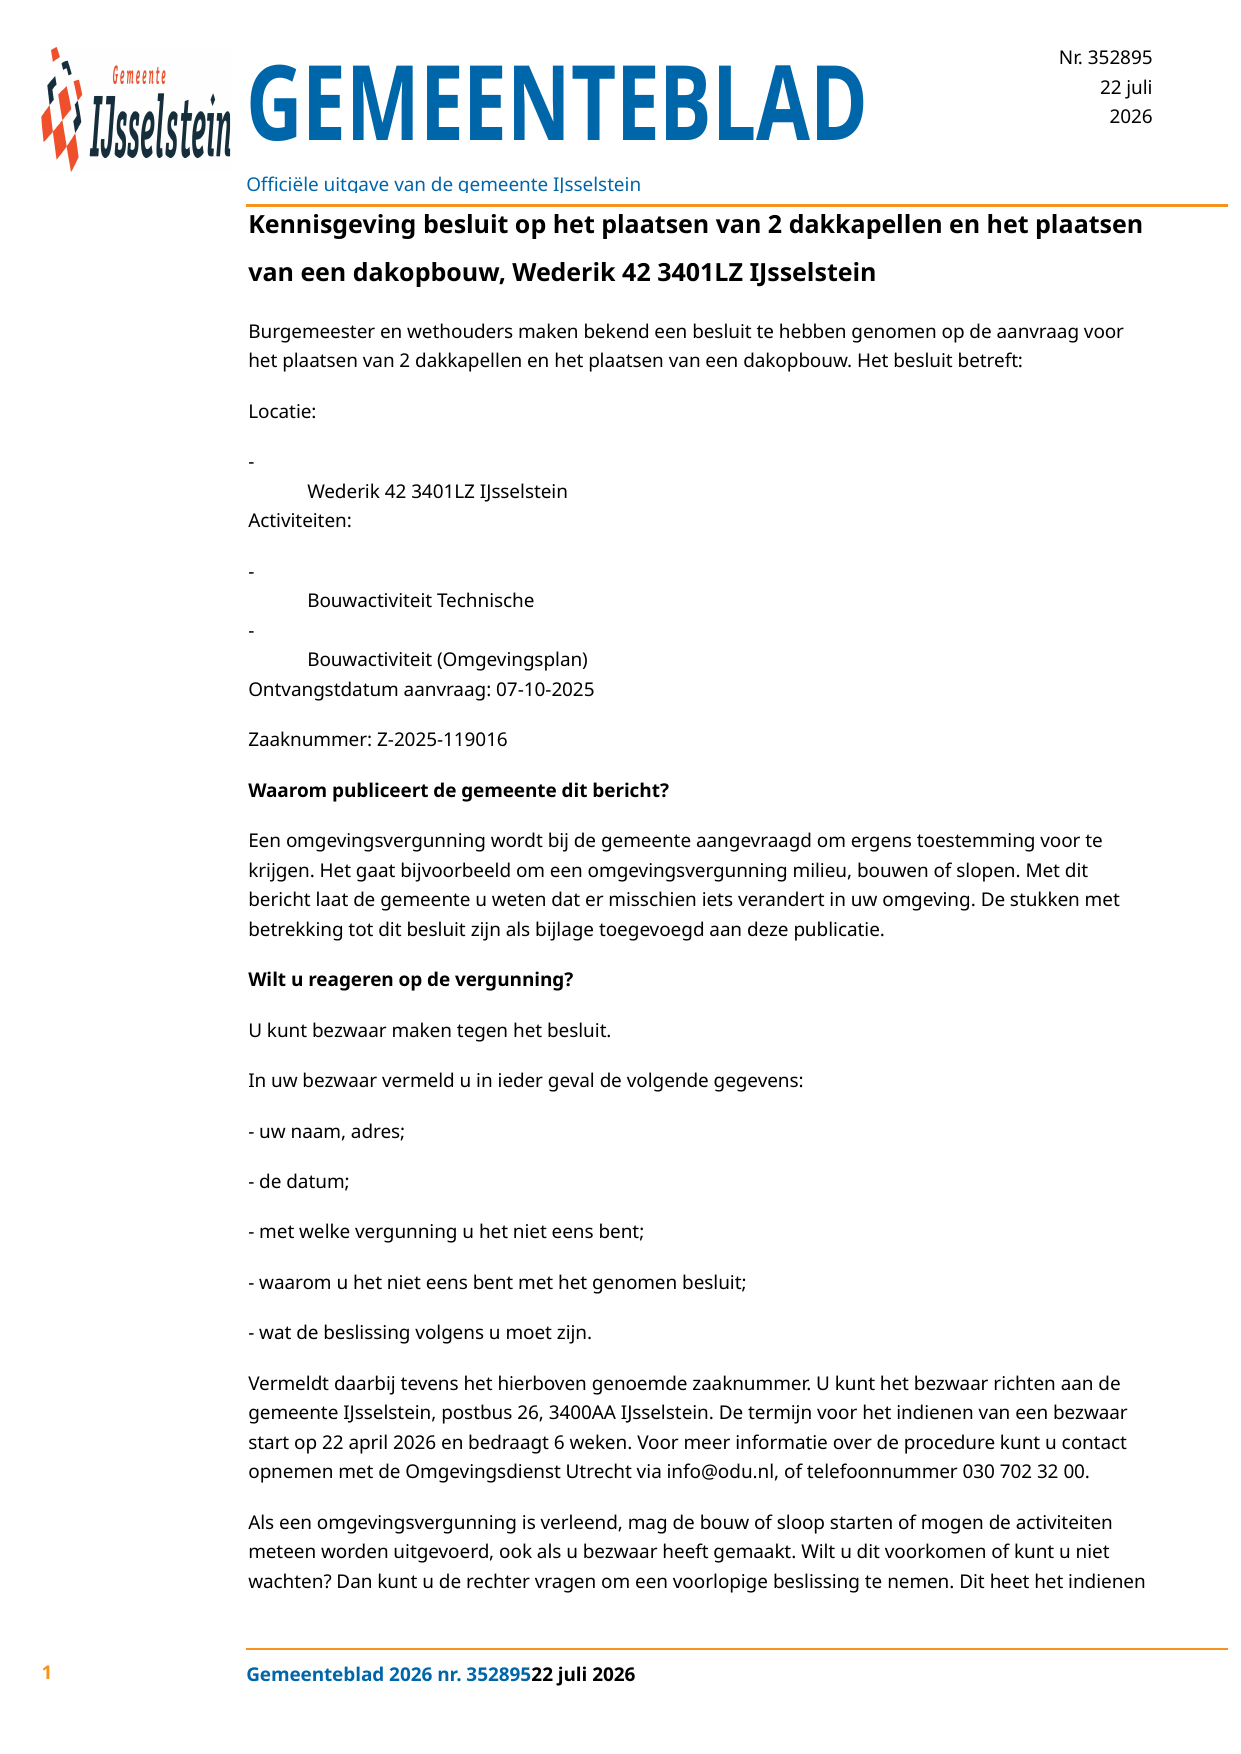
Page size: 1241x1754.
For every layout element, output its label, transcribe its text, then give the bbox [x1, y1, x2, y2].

list Bouwactiviteit (Omgevingsplan) [248, 647, 1152, 672]
text Zaaknummer: Z-2025-119016 [248, 727, 1152, 752]
text Waarom publiceert de gemeente dit bericht? [248, 777, 1152, 803]
text In uw bezwaar vermeld u in ieder geval de volgende gegevens: [248, 1067, 1152, 1093]
text - wat de beslissing volgens u moet zijn. [248, 1319, 1152, 1345]
text U kunt bezwaar maken tegen het besluit. [248, 1017, 1152, 1043]
text Activiteiten: [248, 507, 1152, 533]
list Bouwactiviteit Technische [248, 587, 1152, 613]
text Vermeldt daarbij tevens het hierboven genoemde zaaknummer. U kunt het bezwaar richten aan de gemeente IJsselstein, postbus 26, 3400AA IJsselstein. De termijn voor het indienen van een bezwaar start op 22 april 2026 en bedraagt 6 weken. Voor meer informatie over de procedure kunt u contact opnemen met de Omgevingsdienst Utrecht via info@odu.nl, of telefoonnummer 030 702 32 00. [248, 1370, 1152, 1484]
text Wilt u reageren op de vergunning? [248, 967, 1152, 992]
picture [41, 47, 231, 172]
text Kennisgeving besluit op het plaatsen van 2 dakkapellen en het plaatsen van een dakopbouw, Wederik 42 3401LZ IJsselstein [248, 207, 1152, 288]
text Ontvangstdatum aanvraag: 07-10-2025 [248, 676, 1152, 702]
text Een omgevingsvergunning wordt bij de gemeente aangevraagd om ergens toestemming voor te krijgen. Het gaat bijvoorbeeld om een omgevingsvergunning milieu, bouwen of slopen. Met dit bericht laat de gemeente u weten dat er misschien iets verandert in uw omgeving. De stukken met betrekking tot dit besluit zijn als bijlage toegevoegd aan deze publicatie. [248, 827, 1152, 942]
text - de datum; [248, 1168, 1152, 1194]
text - waarom u het niet eens bent met het genomen besluit; [248, 1269, 1152, 1295]
text - uw naam, adres; [248, 1118, 1152, 1144]
text - met welke vergunning u het niet eens bent; [248, 1219, 1152, 1244]
text Burgemeester en wethouders maken bekend een besluit te hebben genomen op de aanvraag voor het plaatsen van 2 dakkapellen en het plaatsen van een dakopbouw. Het besluit betreft: [248, 318, 1152, 373]
text Locatie: [248, 398, 1152, 424]
list Wederik 42 3401LZ IJsselstein [248, 478, 1152, 504]
text Als een omgevingsvergunning is verleend, mag de bouw of sloop starten of mogen de activiteiten meteen worden uitgevoerd, ook als u bezwaar heeft gemaakt. Wilt u dit voorkomen of kunt u niet wachten? Dan kunt u de rechter vragen om een voorlopige beslissing te nemen. Dit heet het indienen [248, 1509, 1152, 1594]
